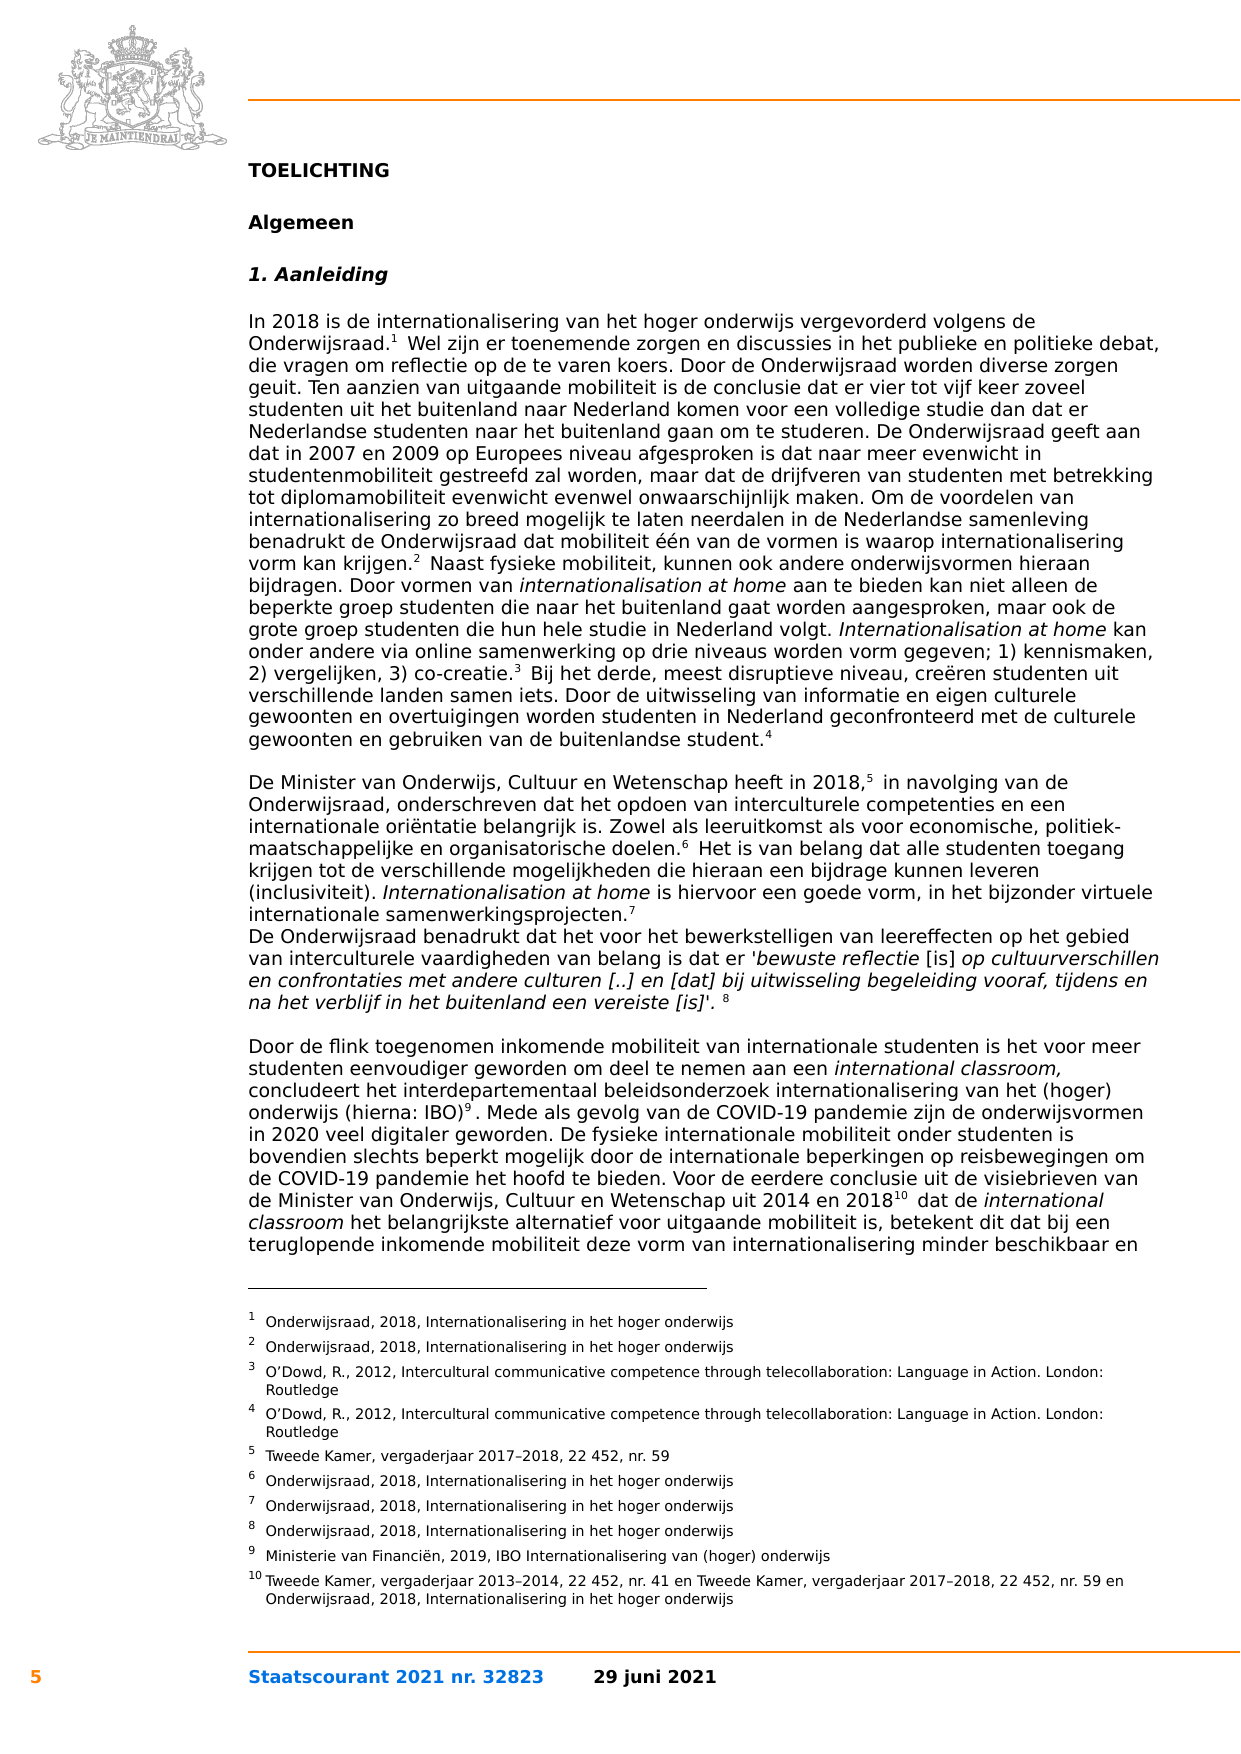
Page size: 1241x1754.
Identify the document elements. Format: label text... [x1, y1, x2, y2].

text O’Dowd, R., 2012, Intercultural communicative competence through telecollaboration: Language in Action. London: Routledge [248, 1402, 1163, 1441]
subtitle Algemeen [248, 212, 1163, 234]
text O’Dowd, R., 2012, Intercultural communicative competence through telecollaboration: Language in Action. London: Routledge [248, 1360, 1163, 1399]
text Onderwijsraad, 2018, Internationalisering in het hoger onderwijs [248, 1494, 1163, 1516]
text Onderwijsraad, 2018, Internationalisering in het hoger onderwijs [248, 1310, 1163, 1332]
text Onderwijsraad, 2018, Internationalisering in het hoger onderwijs [248, 1469, 1163, 1491]
text De Minister van Onderwijs, Cultuur en Wetenschap heeft in 2018, in navolging van de Onderwijsraad, onderschreven dat het opdoen van interculturele competenties en een internationale oriëntatie belangrijk is. Zowel als leeruitkomst als voor economische, politiek-maatschappelijke en organisatorische doelen. Het is van belang dat alle studenten toegang krijgen tot de verschillende mogelijkheden die hieraan een bijdrage kunnen leveren (inclusiviteit). Internationalisation at home is hiervoor een goede vorm, in het bijzonder virtuele internationale samenwerkingsprojecten. [248, 772, 1163, 926]
text Onderwijsraad, 2018, Internationalisering in het hoger onderwijs [248, 1519, 1163, 1541]
text De Onderwijsraad benadrukt dat het voor het bewerkstelligen van leereffecten op het gebied van interculturele vaardigheden van belang is dat er 'bewuste reflectie [is] op cultuurverschillen en confrontaties met andere culturen [..] en [dat] bij uitwisseling begeleiding vooraf, tijdens en na het verblijf in het buitenland een vereiste [is]'. [248, 926, 1163, 1014]
text Tweede Kamer, vergaderjaar 2017–2018, 22 452, nr. 59 [248, 1444, 1163, 1466]
subtitle TOELICHTING [248, 160, 1163, 182]
subtitle 1. Aanleiding [248, 264, 1163, 286]
text In 2018 is de internationalisering van het hoger onderwijs vergevorderd volgens de Onderwijsraad. Wel zijn er toenemende zorgen en discussies in het publieke en politieke debat, die vragen om reflectie op de te varen koers. Door de Onderwijsraad worden diverse zorgen geuit. Ten aanzien van uitgaande mobiliteit is de conclusie dat er vier tot vijf keer zoveel studenten uit het buitenland naar Nederland komen voor een volledige studie dan dat er Nederlandse studenten naar het buitenland gaan om te studeren. De Onderwijsraad geeft aan dat in 2007 en 2009 op Europees niveau afgesproken is dat naar meer evenwicht in studentenmobiliteit gestreefd zal worden, maar dat de drijfveren van studenten met betrekking tot diplomamobiliteit evenwicht evenwel onwaarschijnlijk maken. Om de voordelen van internationalisering zo breed mogelijk te laten neerdalen in de Nederlandse samenleving benadrukt de Onderwijsraad dat mobiliteit één van de vormen is waarop internationalisering vorm kan krijgen. Naast fysieke mobiliteit, kunnen ook andere onderwijsvormen hieraan bijdragen. Door vormen van internationalisation at home aan te bieden kan niet alleen de beperkte groep studenten die naar het buitenland gaat worden aangesproken, maar ook de grote groep studenten die hun hele studie in Nederland volgt. Internationalisation at home kan onder andere via online samenwerking op drie niveaus worden vorm gegeven; 1) kennismaken, 2) vergelijken, 3) co-creatie. Bij het derde, meest disruptieve niveau, creëren studenten uit verschillende landen samen iets. Door de uitwisseling van informatie en eigen culturele gewoonten en overtuigingen worden studenten in Nederland geconfronteerd met de culturele gewoonten en gebruiken van de buitenlandse student. [248, 311, 1163, 750]
text Ministerie van Financiën, 2019, IBO Internationalisering van (hoger) onderwijs [248, 1544, 1163, 1566]
text Onderwijsraad, 2018, Internationalisering in het hoger onderwijs [248, 1335, 1163, 1357]
text Door de flink toegenomen inkomende mobiliteit van internationale studenten is het voor meer studenten eenvoudiger geworden om deel te nemen aan een international classroom, concludeert het interdepartementaal beleidsonderzoek internationalisering van het (hoger) onderwijs (hierna: IBO). Mede als gevolg van de COVID-19 pandemie zijn de onderwijsvormen in 2020 veel digitaler geworden. De fysieke internationale mobiliteit onder studenten is bovendien slechts beperkt mogelijk door de internationale beperkingen op reisbewegingen om de COVID-19 pandemie het hoofd te bieden. Voor de eerdere conclusie uit de visiebrieven van de Minister van Onderwijs, Cultuur en Wetenschap uit 2014 en 2018 dat de international classroom het belangrijkste alternatief voor uitgaande mobiliteit is, betekent dit dat bij een teruglopende inkomende mobiliteit deze vorm van internationalisering minder beschikbaar en [248, 1036, 1163, 1256]
text Tweede Kamer, vergaderjaar 2013–2014, 22 452, nr. 41 en Tweede Kamer, vergaderjaar 2017–2018, 22 452, nr. 59 en Onderwijsraad, 2018, Internationalisering in het hoger onderwijs [248, 1569, 1163, 1608]
picture [38, 25, 227, 150]
